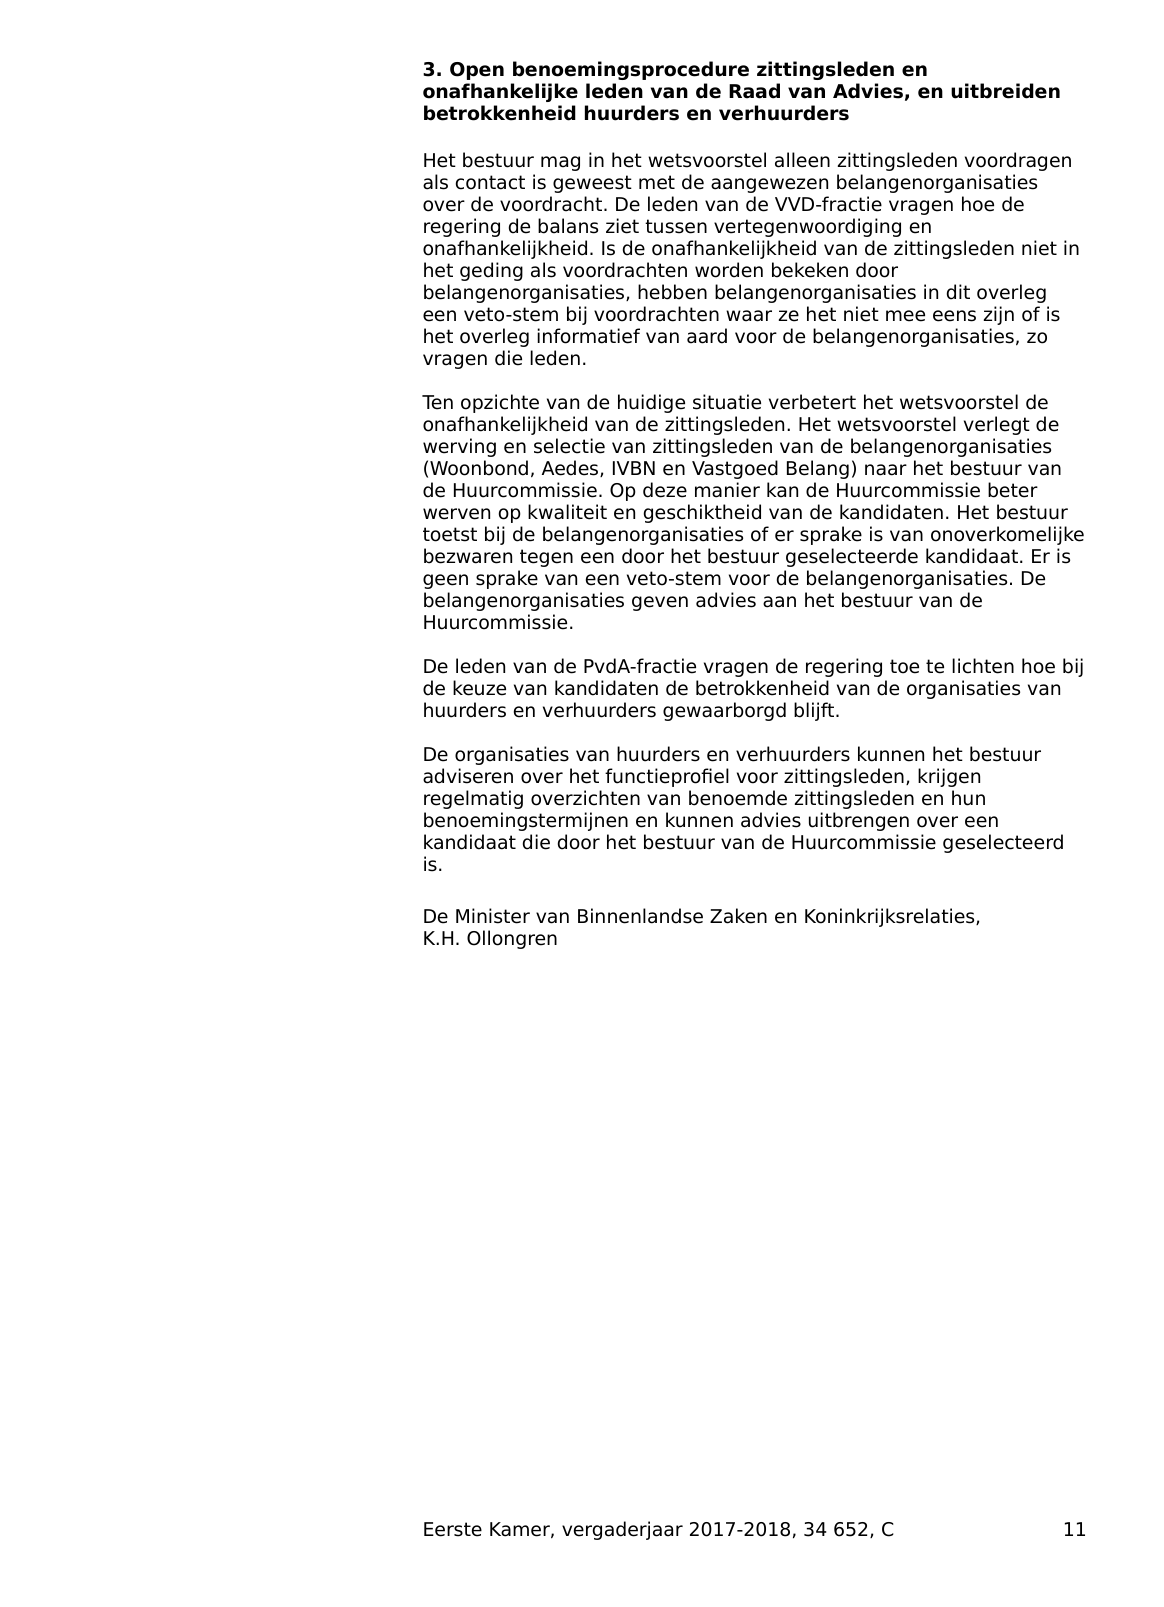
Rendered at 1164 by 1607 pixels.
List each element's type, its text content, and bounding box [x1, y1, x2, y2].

text De organisaties van huurders en verhuurders kunnen het bestuur adviseren over het functieprofiel voor zittingsleden, krijgen regelmatig overzichten van benoemde zittingsleden en hun benoemingstermijnen en kunnen advies uitbrengen over een kandidaat die door het bestuur van de Huurcommissie geselecteerd is. [422, 744, 1087, 876]
text Het bestuur mag in het wetsvoorstel alleen zittingsleden voordragen als contact is geweest met de aangewezen belangenorganisaties over de voordracht. De leden van de VVD-fractie vragen hoe de regering de balans ziet tussen vertegenwoordiging en onafhankelijkheid. Is de onafhankelijkheid van de zittingsleden niet in het geding als voordrachten worden bekeken door belangenorganisaties, hebben belangenorganisaties in dit overleg een veto-stem bij voordrachten waar ze het niet mee eens zijn of is het overleg informatief van aard voor de belangenorganisaties, zo vragen die leden. [422, 150, 1087, 370]
text De leden van de PvdA-fractie vragen de regering toe te lichten hoe bij de keuze van kandidaten de betrokkenheid van de organisaties van huurders en verhuurders gewaarborgd blijft. [422, 656, 1087, 722]
text De Minister van Binnenlandse Zaken en Koninkrijksrelaties, K.H. Ollongren [422, 906, 1087, 950]
text Ten opzichte van de huidige situatie verbetert het wetsvoorstel de onafhankelijkheid van de zittingsleden. Het wetsvoorstel verlegt de werving en selectie van zittingsleden van de belangenorganisaties (Woonbond, Aedes, IVBN en Vastgoed Belang) naar het bestuur van de Huurcommissie. Op deze manier kan de Huurcommissie beter werven op kwaliteit en geschiktheid van de kandidaten. Het bestuur toetst bij de belangenorganisaties of er sprake is van onoverkomelijke bezwaren tegen een door het bestuur geselecteerde kandidaat. Er is geen sprake van een veto-stem voor de belangenorganisaties. De belangenorganisaties geven advies aan het bestuur van de Huurcommissie. [422, 392, 1087, 634]
subtitle 3. Open benoemingsprocedure zittingsleden en onafhankelijke leden van de Raad van Advies, en uitbreiden betrokkenheid huurders en verhuurders [422, 59, 1087, 125]
